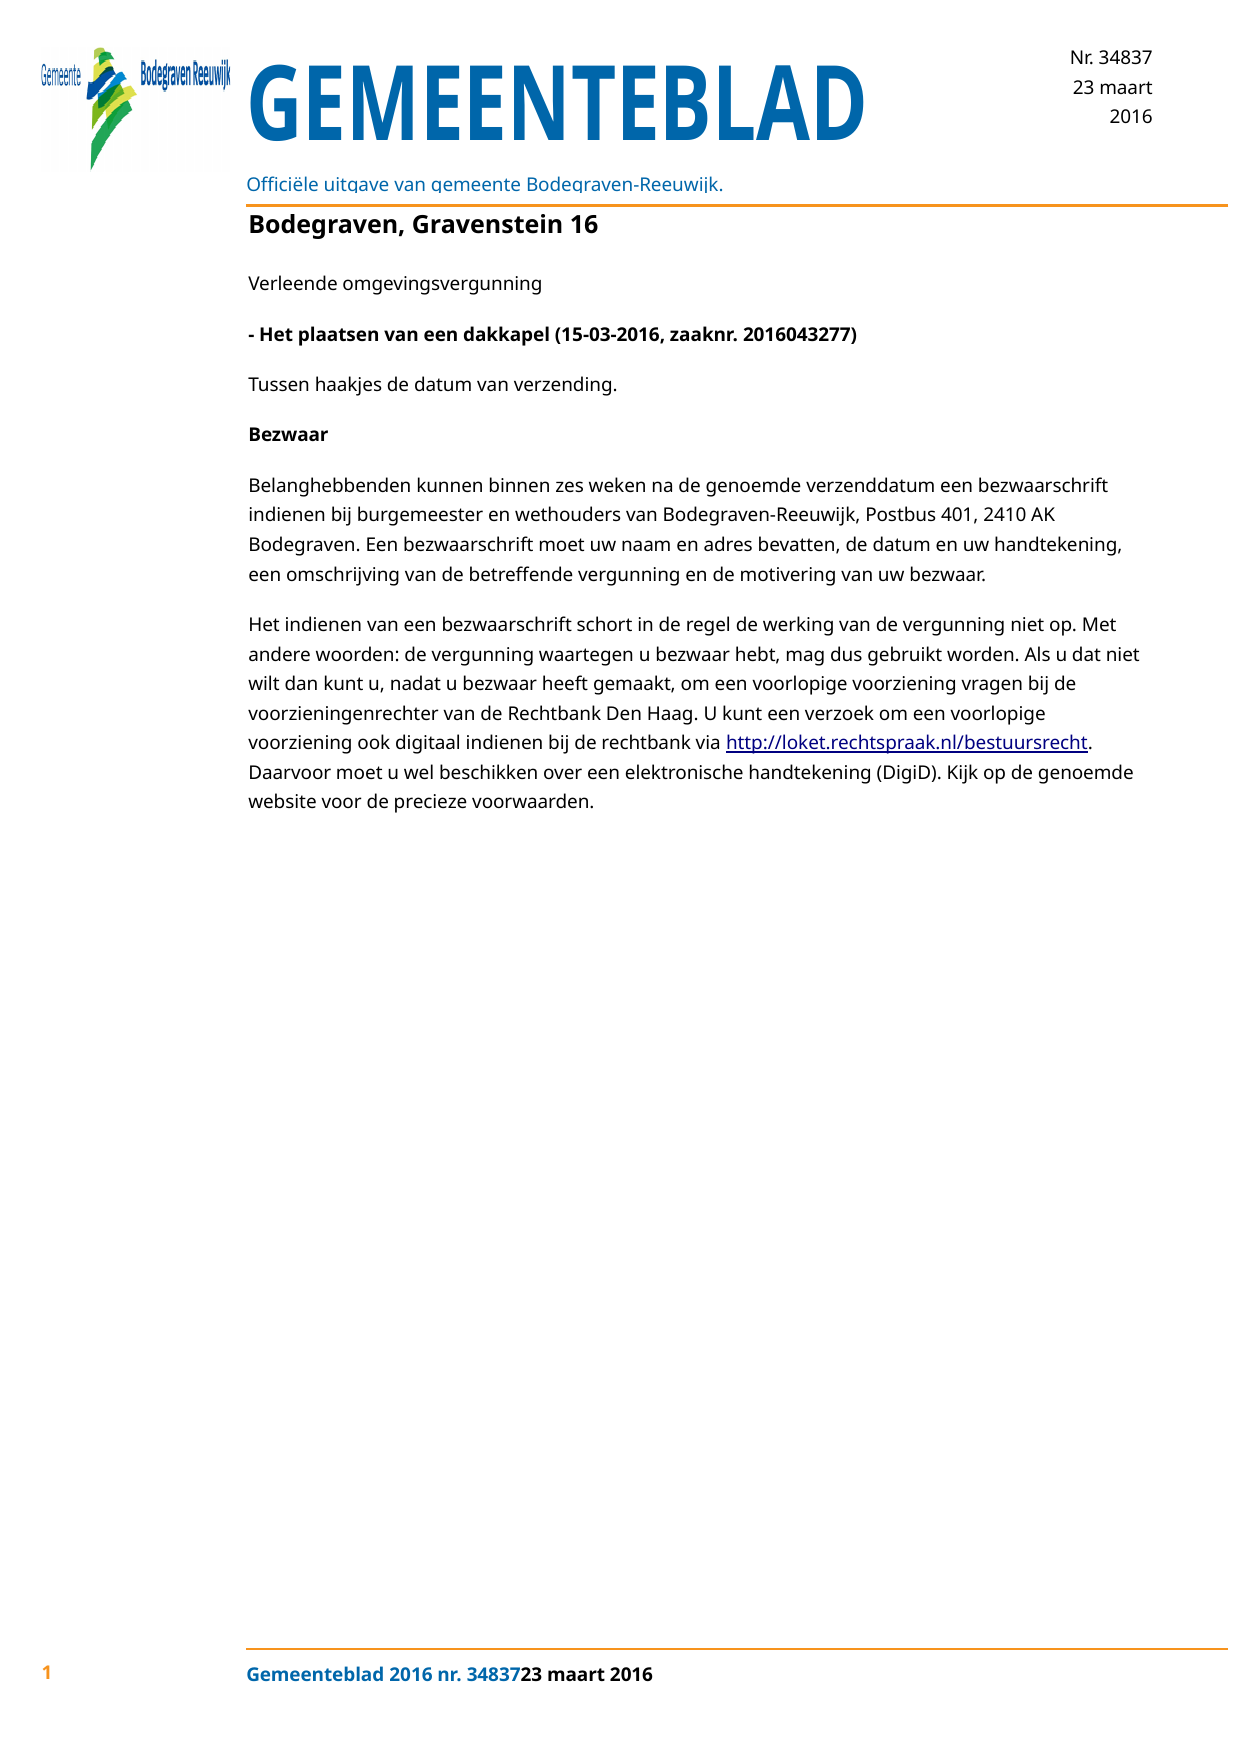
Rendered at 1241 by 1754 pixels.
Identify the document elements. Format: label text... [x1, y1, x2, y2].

picture [41, 47, 231, 172]
text Bezwaar [248, 422, 1152, 447]
text Bodegraven, Gravenstein 16 [248, 207, 1152, 241]
text Belanghebbenden kunnen binnen zes weken na de genoemde verzenddatum een bezwaarschrift indienen bij burgemeester en wethouders van Bodegraven-Reeuwijk, Postbus 401, 2410 AK Bodegraven. Een bezwaarschrift moet uw naam en adres bevatten, de datum en uw handtekening, een omschrijving van de betreffende vergunning en de motivering van uw bezwaar. [248, 472, 1152, 586]
text Tussen haakjes de datum van verzending. [248, 371, 1152, 397]
text Verleende omgevingsvergunning [248, 270, 1152, 296]
text Het indienen van een bezwaarschrift schort in de regel de werking van de vergunning niet op. Met andere woorden: de vergunning waartegen u bezwaar hebt, mag dus gebruikt worden. Als u dat niet wilt dan kunt u, nadat u bezwaar heeft gemaakt, om een voorlopige voorziening vragen bij de voorzieningenrechter van de Rechtbank Den Haag. U kunt een verzoek om een voorlopige voorziening ook digitaal indienen bij de rechtbank via http://loket.rechtspraak.nl/bestuursrecht. Daarvoor moet u wel beschikken over een elektronische handtekening (DigiD). Kijk op de genoemde website voor de precieze voorwaarden. [248, 611, 1152, 814]
text - Het plaatsen van een dakkapel (15‑03‑2016, zaaknr. 2016043277) [248, 321, 1152, 346]
